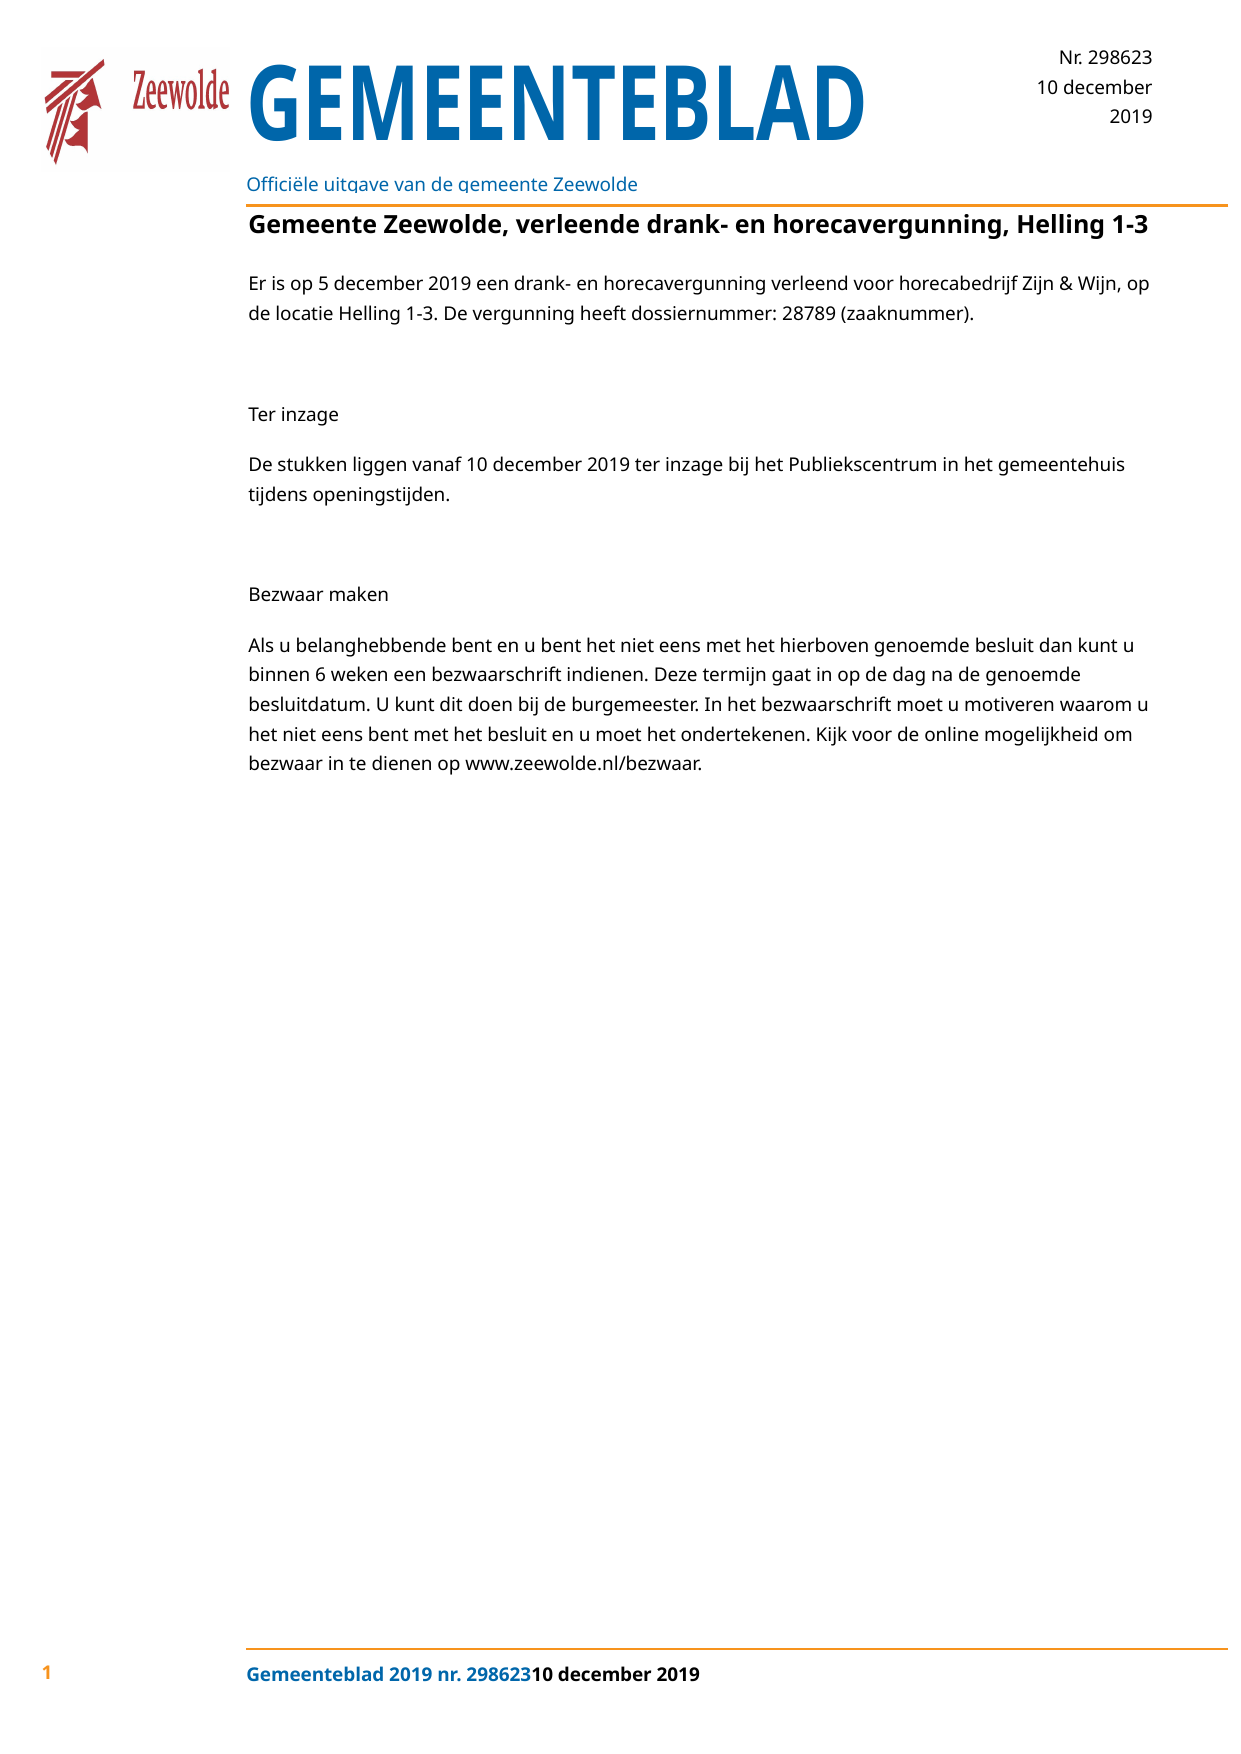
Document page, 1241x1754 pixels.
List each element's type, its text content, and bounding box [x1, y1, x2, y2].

picture [41, 47, 231, 172]
text Bezwaar maken [248, 582, 1152, 607]
text De stukken liggen vanaf 10 december 2019 ter inzage bij het Publiekscentrum in het gemeentehuis tijdens openingstijden. [248, 451, 1152, 506]
text Ter inzage [248, 401, 1152, 426]
text Als u belanghebbende bent en u bent het niet eens met het hierboven genoemde besluit dan kunt u binnen 6 weken een bezwaarschrift indienen. Deze termijn gaat in op de dag na de genoemde besluitdatum. U kunt dit doen bij de burgemeester. In het bezwaarschrift moet u motiveren waarom u het niet eens bent met het besluit en u moet het ondertekenen. Kijk voor de online mogelijkheid om bezwaar in te dienen op www.zeewolde.nl/bezwaar. [248, 632, 1152, 776]
text Gemeente Zeewolde, verleende drank- en horecavergunning, Helling 1-3 [248, 207, 1152, 241]
text Er is op 5 december 2019 een drank- en horecavergunning verleend voor horecabedrijf Zijn & Wijn, op de locatie Helling 1-3. De vergunning heeft dossiernummer: 28789 (zaaknummer). [248, 270, 1152, 326]
